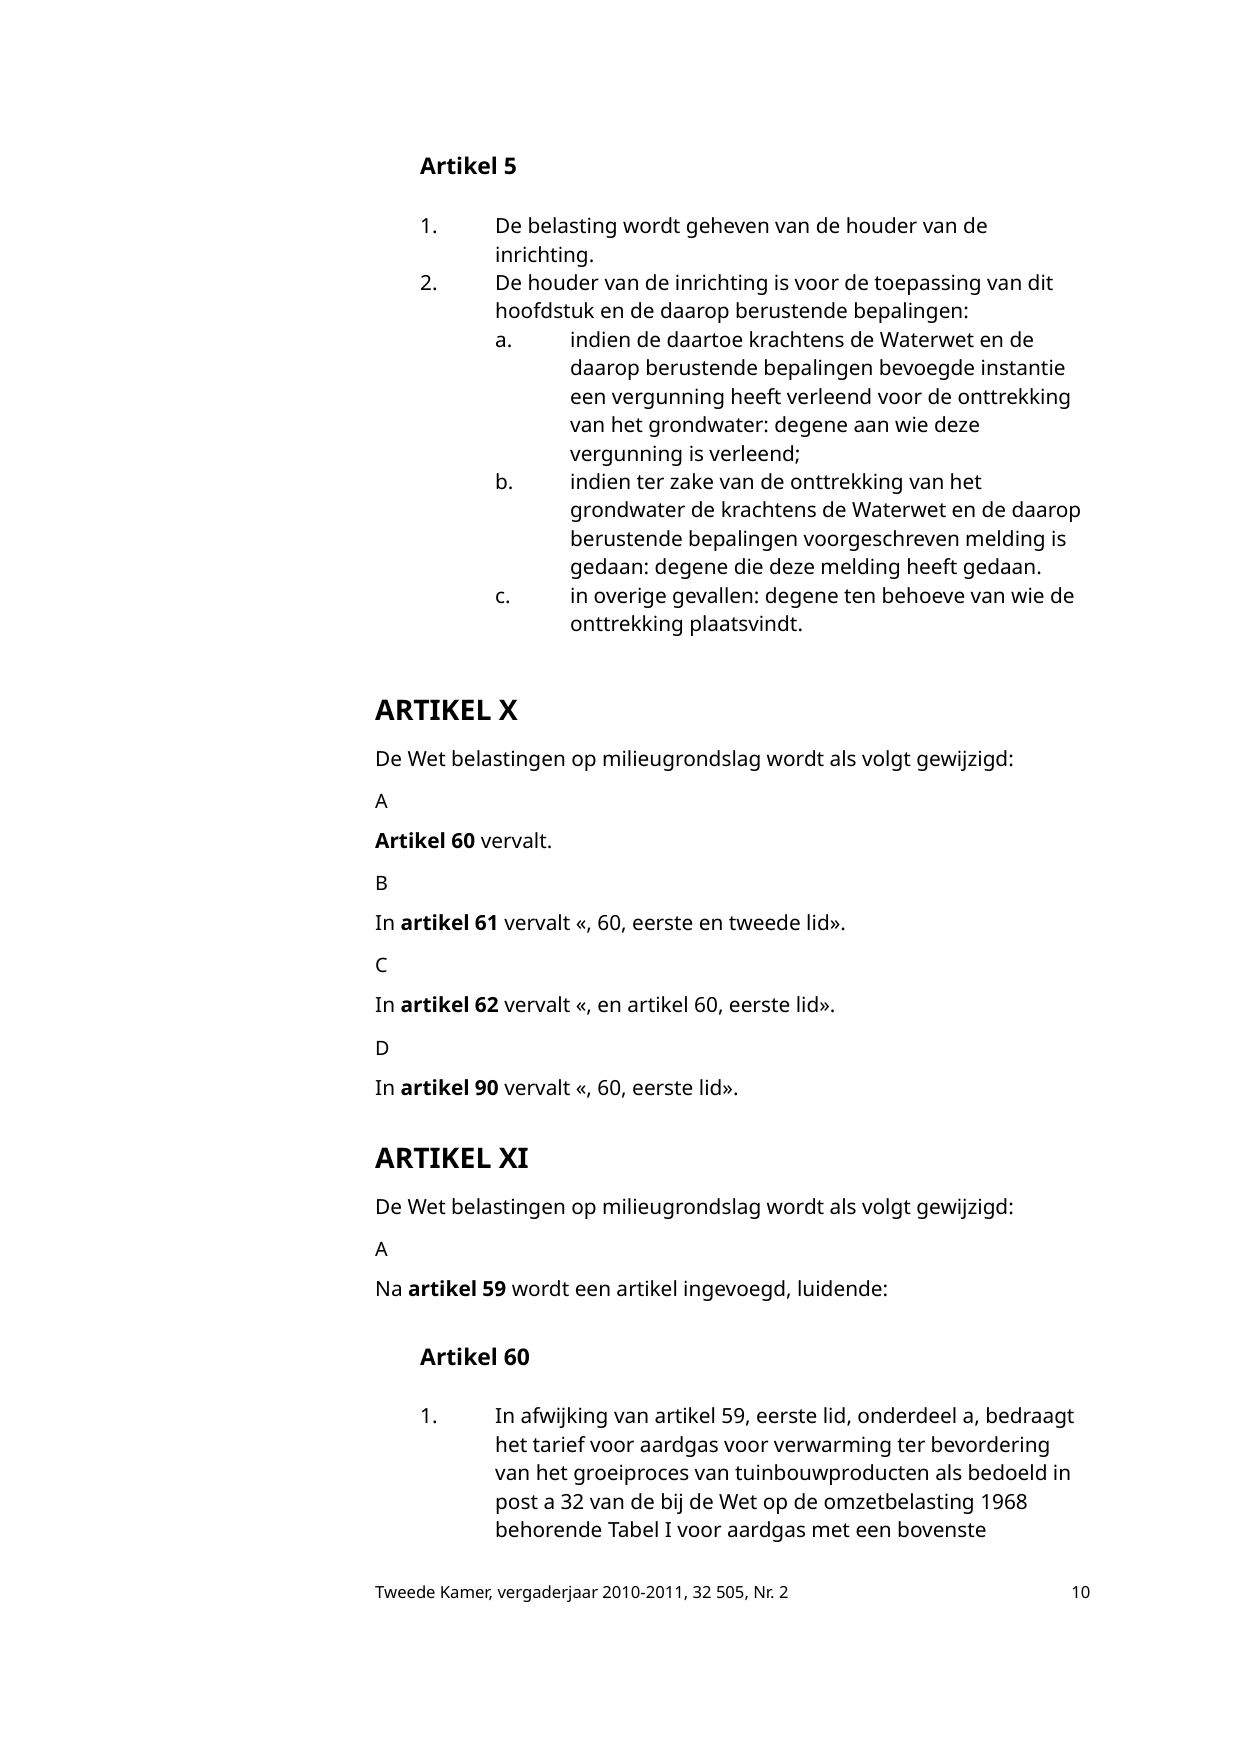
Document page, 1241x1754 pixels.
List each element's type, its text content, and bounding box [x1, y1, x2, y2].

list De houder van de inrichting is voor de toepassing van dit hoofdstuk en de daarop berustende bepalingen: [420, 268, 1090, 325]
text A [375, 1236, 1090, 1263]
list in overige gevallen: degene ten behoeve van wie de onttrekking plaatsvindt. [495, 581, 1090, 638]
text De Wet belastingen op milieugrondslag wordt als volgt gewijzigd: [375, 744, 1090, 772]
text D [375, 1034, 1090, 1061]
text In artikel 90 vervalt «, 60, eerste lid». [375, 1073, 1090, 1101]
text A [375, 787, 1090, 814]
list indien ter zake van de onttrekking van het grondwater de krachtens de Waterwet en de daarop berustende bepalingen voorgeschreven melding is gedaan: degene die deze melding heeft gedaan. [495, 467, 1090, 581]
list indien de daartoe krachtens de Waterwet en de daarop berustende bepalingen bevoegde instantie een vergunning heeft verleend voor de onttrekking van het grondwater: degene aan wie deze vergunning is verleend; [495, 325, 1090, 467]
text Artikel 60 vervalt. [375, 826, 1090, 854]
text Na artikel 59 wordt een artikel ingevoegd, luidende: [375, 1274, 1090, 1303]
subtitle ARTIKEL X [375, 690, 1090, 729]
subtitle ARTIKEL XI [375, 1139, 1090, 1177]
list In afwijking van artikel 59, eerste lid, onderdeel a, bedraagt het tarief voor aardgas voor verwarming ter bevordering van het groeiproces van tuinbouwproducten als bedoeld in post a 32 van de bij de Wet op de omzetbelasting 1968 behorende Tabel I voor aardgas met een bovenste [420, 1402, 1090, 1544]
subtitle Artikel 60 [420, 1340, 1090, 1372]
text In artikel 61 vervalt «, 60, eerste en tweede lid». [375, 908, 1090, 937]
subtitle Artikel 5 [420, 150, 1090, 181]
text B [375, 869, 1090, 897]
text De Wet belastingen op milieugrondslag wordt als volgt gewijzigd: [375, 1192, 1090, 1221]
text C [375, 952, 1090, 979]
text In artikel 62 vervalt «, en artikel 60, eerste lid». [375, 991, 1090, 1019]
list De belasting wordt geheven van de houder van de inrichting. [420, 211, 1090, 268]
